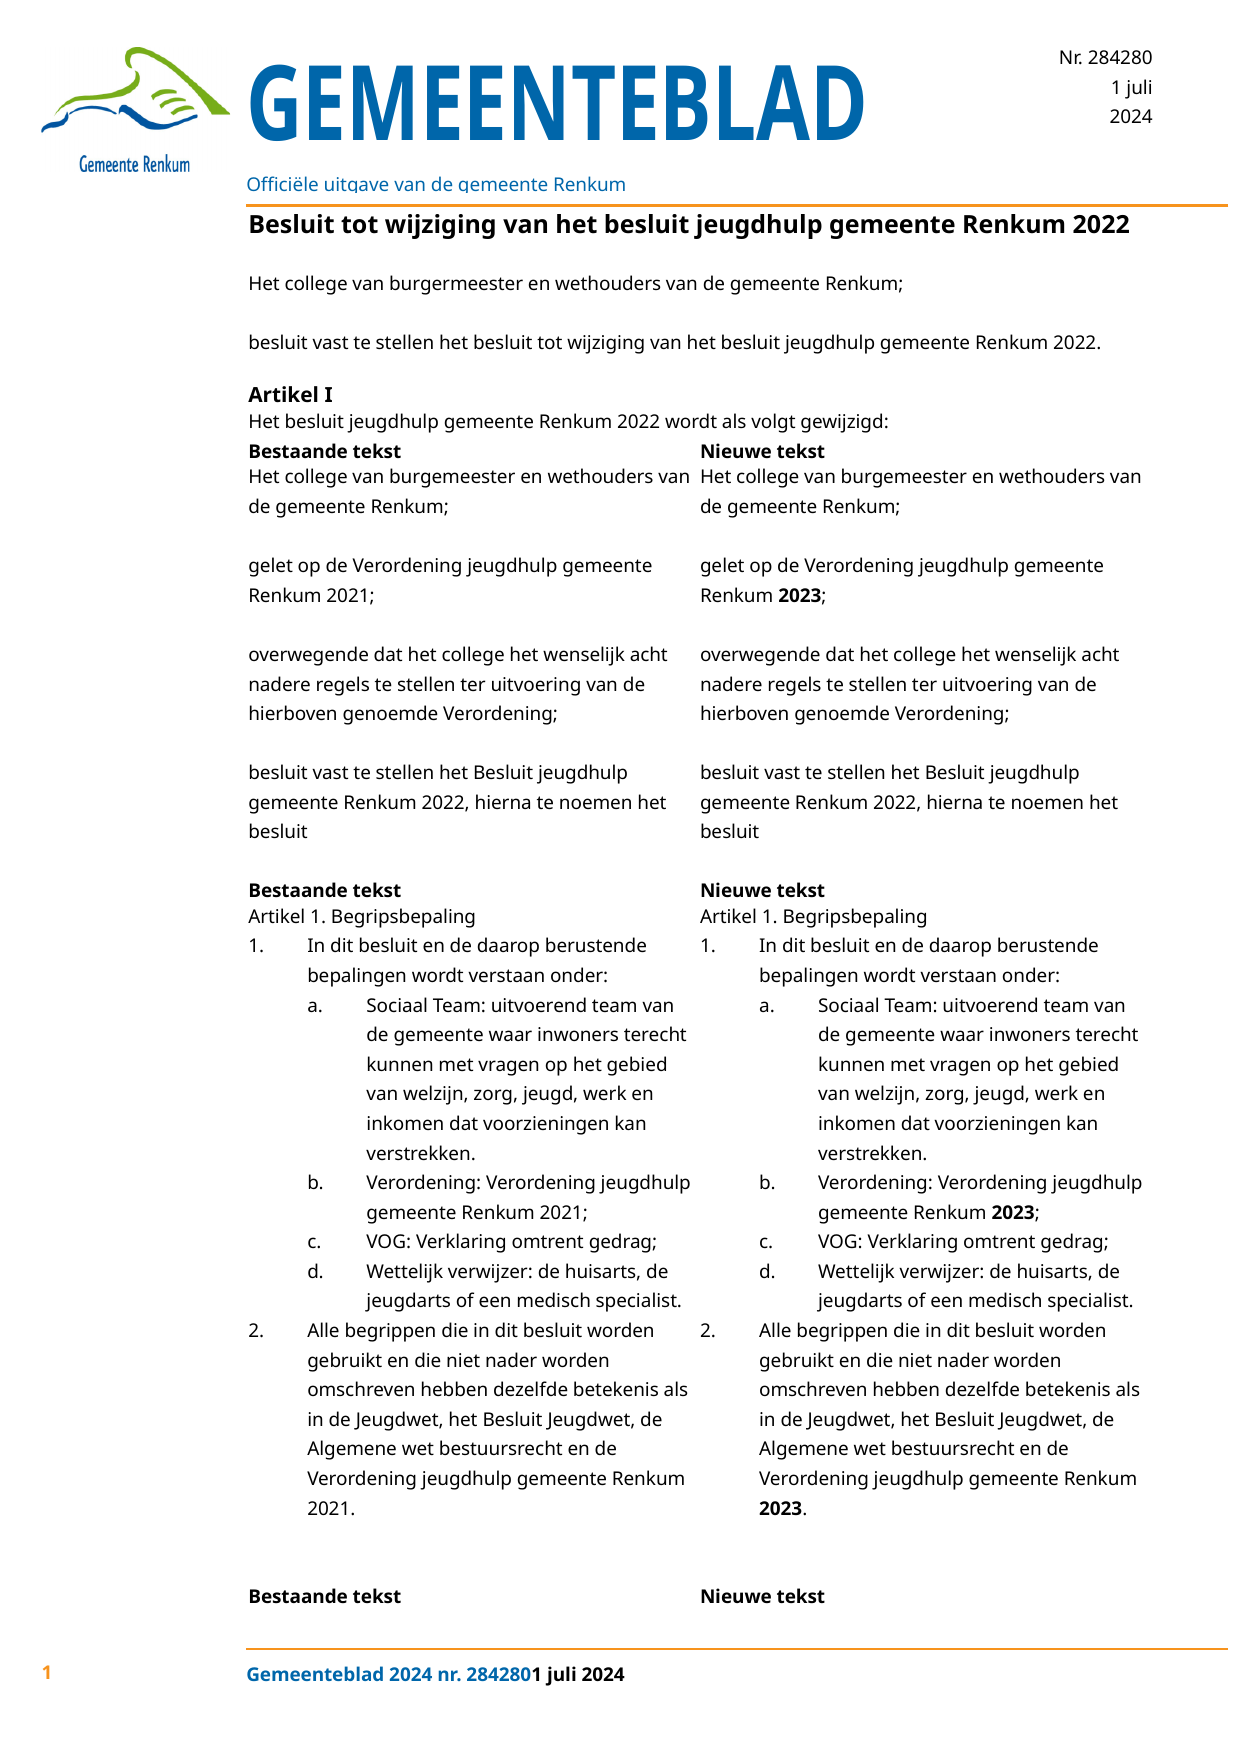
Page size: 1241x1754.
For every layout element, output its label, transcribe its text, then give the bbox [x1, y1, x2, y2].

table_cell Artikel 1. Begripsbepaling In dit besluit en de daarop berustende bepalingen wordt verstaan onder: Sociaal Team: uitvoerend team van de gemeente waar inwoners terecht kunnen met vragen op het gebied van welzijn, zorg, jeugd, werk en inkomen dat voorzieningen kan verstrekken. Verordening: Verordening jeugdhulp gemeente Renkum 2023; VOG: Verklaring omtrent gedrag; Wettelijk verwijzer: de huisarts, de jeugdarts of een medisch specialist. Alle begrippen die in dit besluit worden gebruikt en die niet nader worden omschreven hebben dezelfde betekenis als in de Jeugdwet, het Besluit Jeugdwet, de Algemene wet bestuursrecht en de Verordening jeugdhulp gemeente Renkum 2023. [700, 903, 1152, 1550]
table_header Nieuwe tekst [700, 1583, 1152, 1609]
picture [41, 47, 231, 172]
table_header Nieuwe tekst [700, 878, 1152, 903]
text Besluit tot wijziging van het besluit jeugdhulp gemeente Renkum 2022 [248, 207, 1152, 241]
table_header Bestaande tekst [248, 1583, 700, 1609]
text Het college van burgermeester en wethouders van de gemeente Renkum; [248, 270, 1152, 296]
table_header Nieuwe tekst [700, 438, 1152, 464]
table_header Bestaande tekst [248, 878, 700, 903]
text Het besluit jeugdhulp gemeente Renkum 2022 wordt als volgt gewijzigd: [248, 408, 1152, 434]
table_cell Het college van burgemeester en wethouders van de gemeente Renkum; gelet op de Verordening jeugdhulp gemeente Renkum 2023; overwegende dat het college het wenselijk acht nadere regels te stellen ter uitvoering van de hierboven genoemde Verordening; besluit vast te stellen het Besluit jeugdhulp gemeente Renkum 2022, hierna te noemen het besluit [700, 464, 1152, 844]
text Artikel I [248, 380, 1152, 408]
table_header Bestaande tekst [248, 438, 700, 464]
table_cell Het college van burgemeester en wethouders van de gemeente Renkum; gelet op de Verordening jeugdhulp gemeente Renkum 2021; overwegende dat het college het wenselijk acht nadere regels te stellen ter uitvoering van de hierboven genoemde Verordening; besluit vast te stellen het Besluit jeugdhulp gemeente Renkum 2022, hierna te noemen het besluit [248, 464, 700, 844]
text besluit vast te stellen het besluit tot wijziging van het besluit jeugdhulp gemeente Renkum 2022. [248, 329, 1152, 355]
table_cell Artikel 1. Begripsbepaling In dit besluit en de daarop berustende bepalingen wordt verstaan onder: Sociaal Team: uitvoerend team van de gemeente waar inwoners terecht kunnen met vragen op het gebied van welzijn, zorg, jeugd, werk en inkomen dat voorzieningen kan verstrekken. Verordening: Verordening jeugdhulp gemeente Renkum 2021; VOG: Verklaring omtrent gedrag; Wettelijk verwijzer: de huisarts, de jeugdarts of een medisch specialist. Alle begrippen die in dit besluit worden gebruikt en die niet nader worden omschreven hebben dezelfde betekenis als in de Jeugdwet, het Besluit Jeugdwet, de Algemene wet bestuursrecht en de Verordening jeugdhulp gemeente Renkum 2021. [248, 903, 700, 1550]
